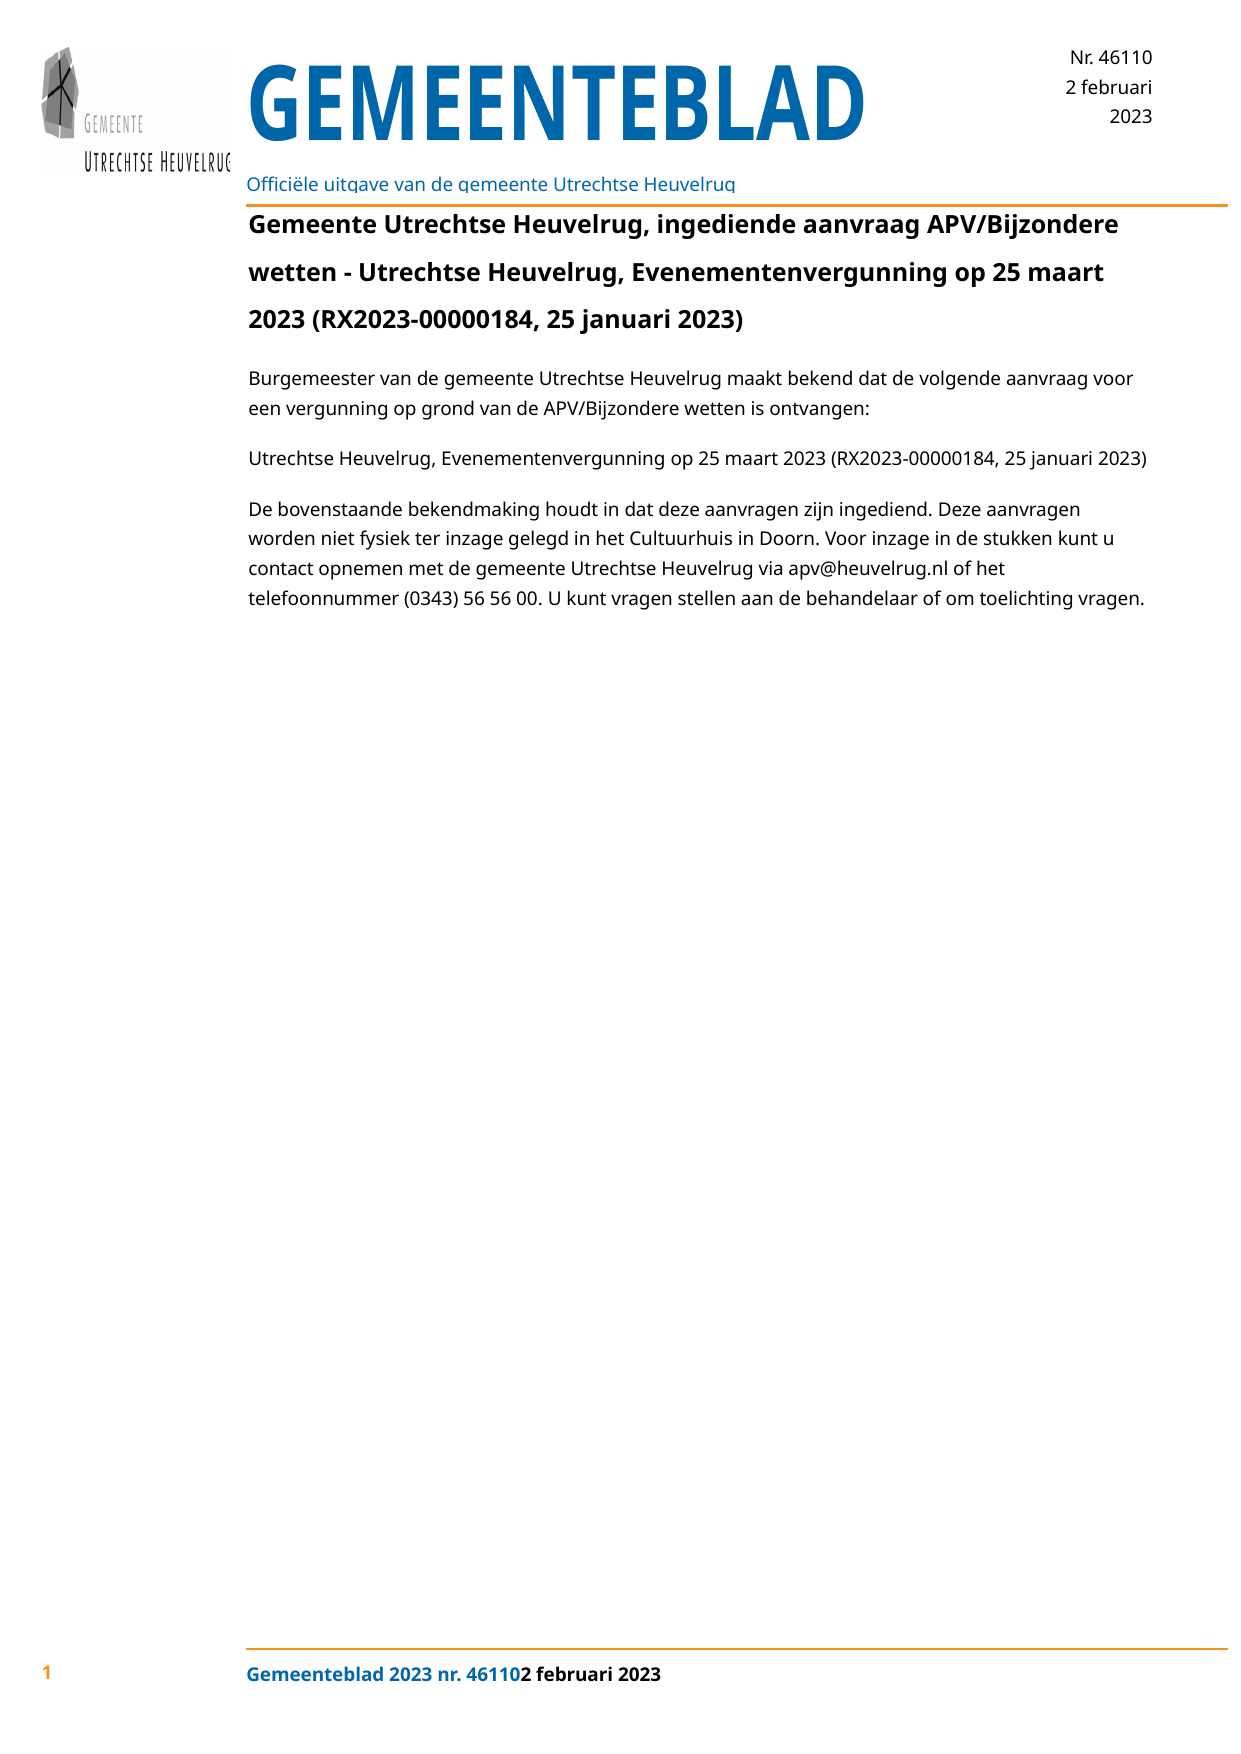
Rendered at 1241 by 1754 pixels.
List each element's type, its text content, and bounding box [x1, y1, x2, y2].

text Burgemeester van de gemeente Utrechtse Heuvelrug maakt bekend dat de volgende aanvraag voor een vergunning op grond van de APV/Bijzondere wetten is ontvangen: [248, 366, 1152, 421]
text Utrechtse Heuvelrug, Evenementenvergunning op 25 maart 2023 (RX2023-00000184, 25 januari 2023) [248, 446, 1152, 471]
text Gemeente Utrechtse Heuvelrug, ingediende aanvraag APV/Bijzondere wetten - Utrechtse Heuvelrug, Evenementenvergunning op 25 maart 2023 (RX2023-00000184, 25 januari 2023) [248, 207, 1152, 336]
text De bovenstaande bekendmaking houdt in dat deze aanvragen zijn ingediend. Deze aanvragen worden niet fysiek ter inzage gelegd in het Cultuurhuis in Doorn. Voor inzage in de stukken kunt u contact opnemen met de gemeente Utrechtse Heuvelrug via apv@heuvelrug.nl of het telefoonnummer (0343) 56 56 00. U kunt vragen stellen aan de behandelaar of om toelichting vragen. [248, 496, 1152, 610]
picture [41, 47, 231, 172]
